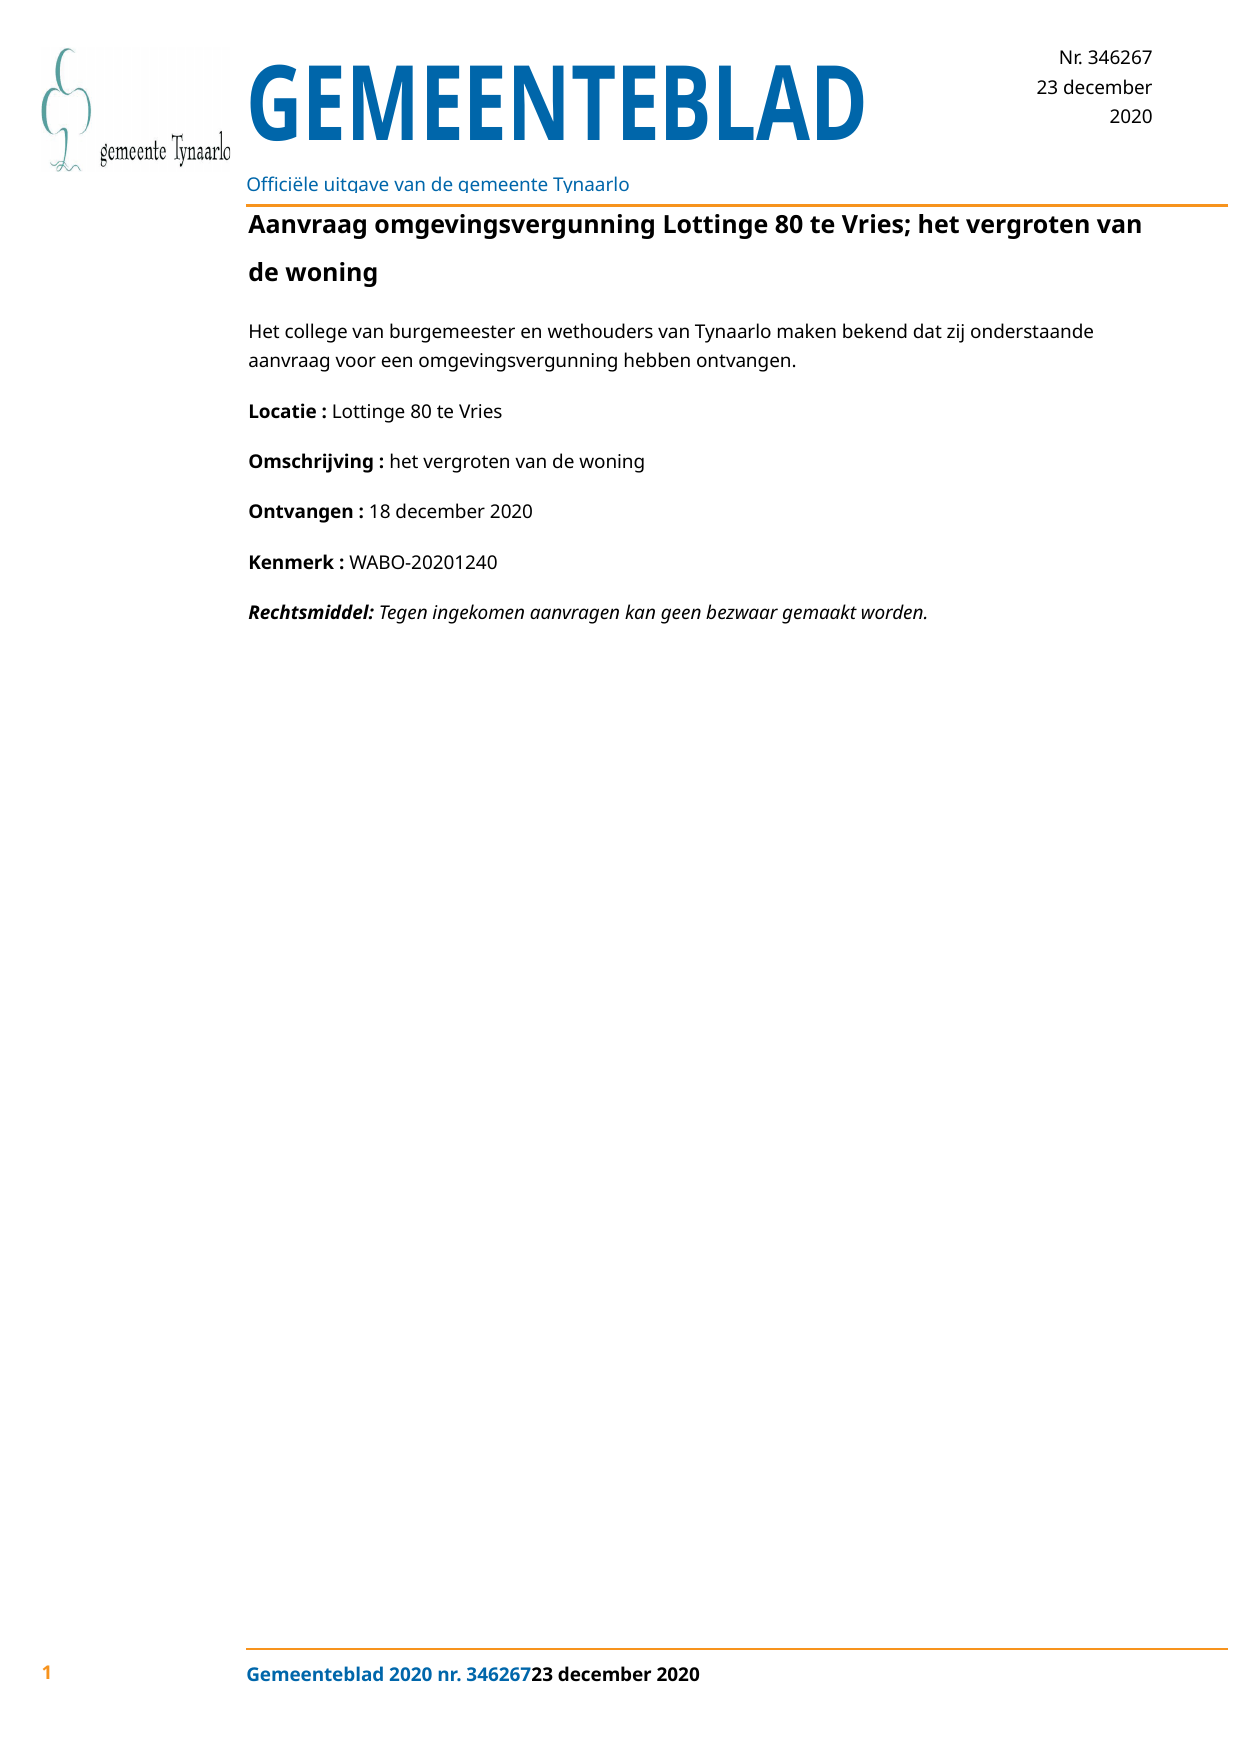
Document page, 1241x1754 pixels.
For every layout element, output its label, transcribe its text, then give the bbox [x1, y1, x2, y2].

text Rechtsmiddel: Tegen ingekomen aanvragen kan geen bezwaar gemaakt worden. [248, 599, 1152, 625]
text Ontvangen : 18 december 2020 [248, 499, 1152, 524]
text Het college van burgemeester en wethouders van Tynaarlo maken bekend dat zij onderstaande aanvraag voor een omgevingsvergunning hebben ontvangen. [248, 318, 1152, 373]
text Kenmerk : WABO-20201240 [248, 549, 1152, 575]
picture [41, 47, 231, 172]
text Locatie : Lottinge 80 te Vries [248, 398, 1152, 424]
text Omschrijving : het vergroten van de woning [248, 448, 1152, 474]
text Aanvraag omgevingsvergunning Lottinge 80 te Vries; het vergroten van de woning [248, 207, 1152, 288]
